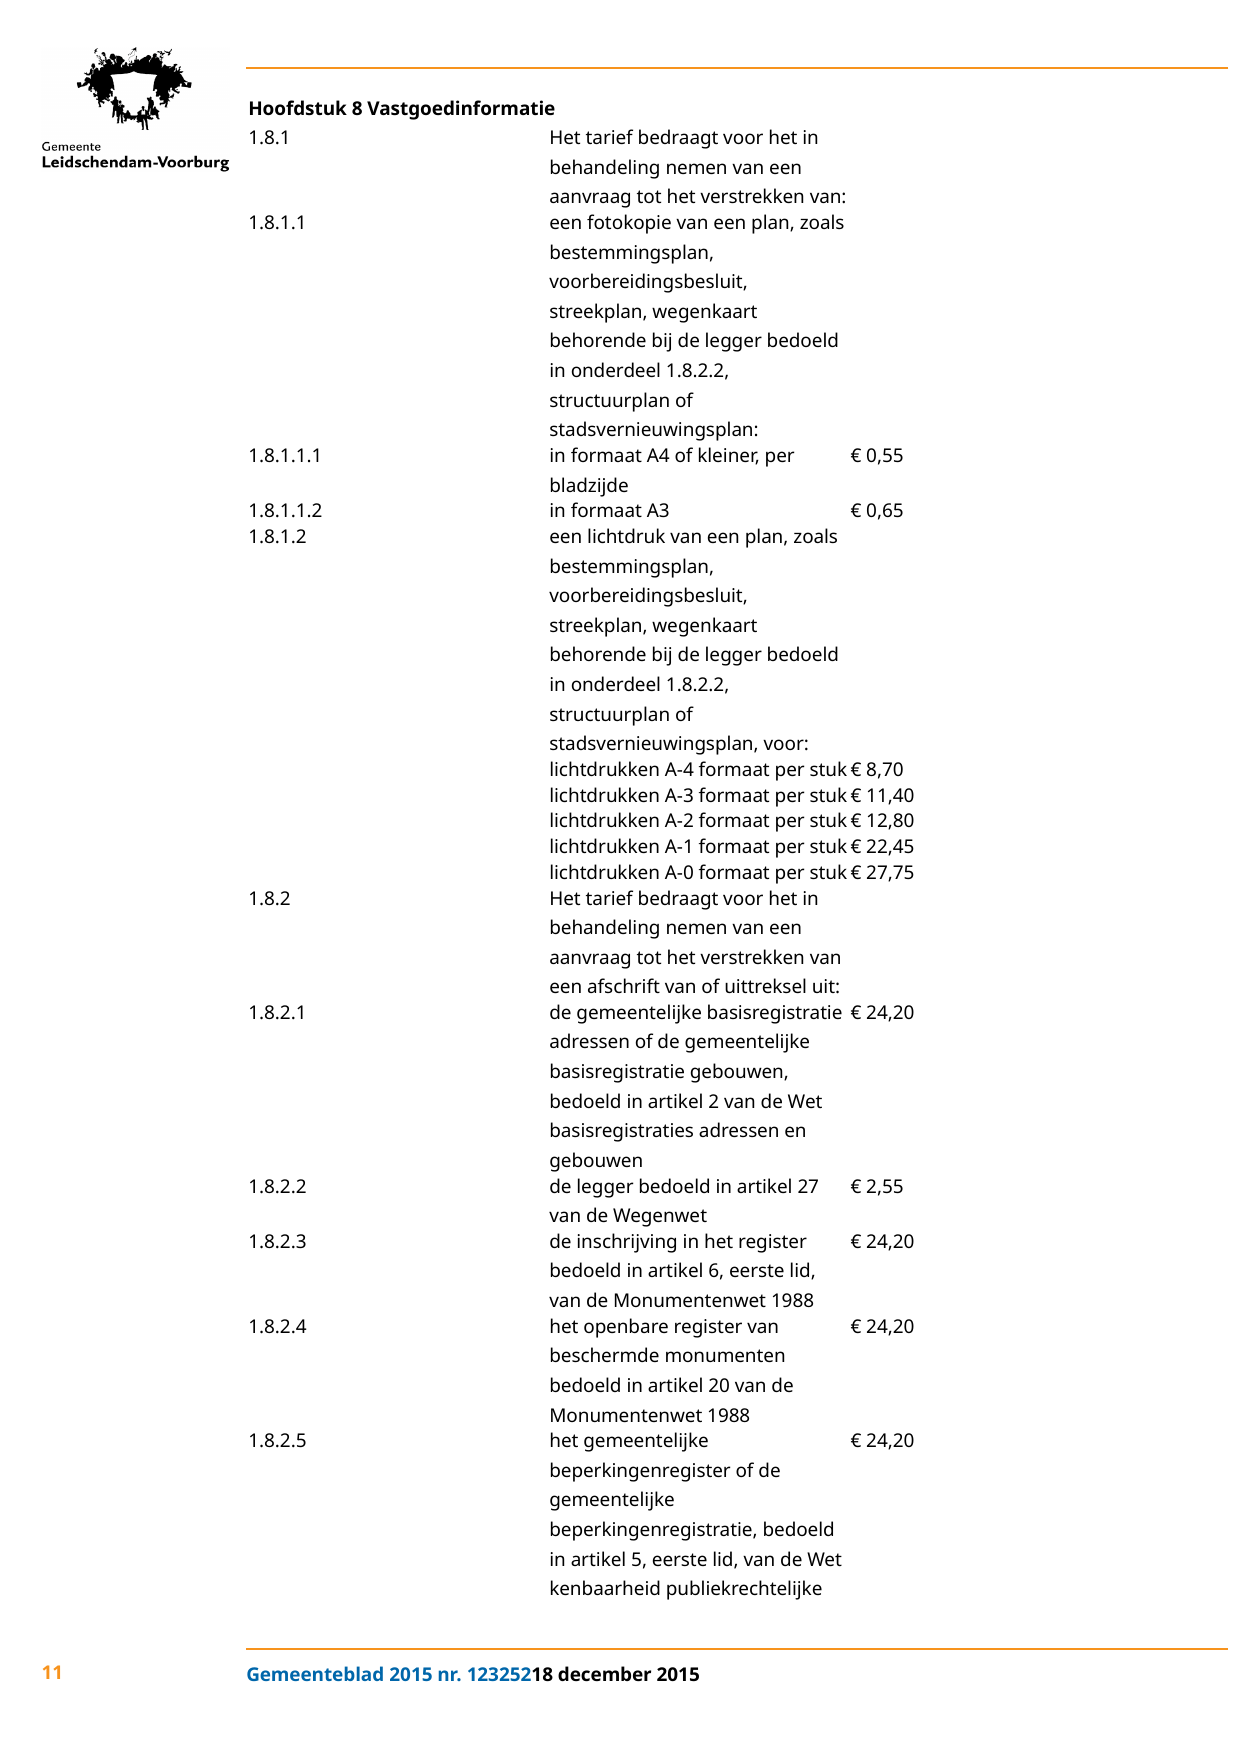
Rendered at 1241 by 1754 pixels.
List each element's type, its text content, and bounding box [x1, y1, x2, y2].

table_cell [850, 209, 1152, 442]
table_cell [248, 782, 549, 807]
table_cell het openbare register van beschermde monumenten bedoeld in artikel 20 van de Monumentenwet 1988 [549, 1313, 850, 1427]
table_cell [248, 833, 549, 859]
table_cell [248, 859, 549, 885]
table_cell € 24,20 [850, 999, 1152, 1173]
table_cell € 24,20 [850, 1228, 1152, 1313]
table_cell het gemeentelijke beperkingenregister of de gemeentelijke beperkingenregistratie, bedoeld in artikel 5, eerste lid, van de Wet kenbaarheid publiekrechtelijke [549, 1428, 850, 1601]
table_cell 1.8.1.1 [248, 209, 549, 442]
table_cell lichtdrukken A-3 formaat per stuk [549, 782, 850, 807]
table_cell Het tarief bedraagt voor het in behandeling nemen van een aanvraag tot het verstrekken van een afschrift van of uittreksel uit: [549, 885, 850, 999]
table_cell 1.8.1.1.2 [248, 498, 549, 523]
table_cell lichtdrukken A-2 formaat per stuk [549, 808, 850, 833]
table_cell [850, 523, 1152, 756]
table_cell € 22,45 [850, 833, 1152, 859]
table_cell in formaat A3 [549, 498, 850, 523]
table_cell € 0,55 [850, 442, 1152, 497]
table_cell een fotokopie van een plan, zoals bestemmingsplan, voorbereidingsbesluit, streekplan, wegenkaart behorende bij de legger bedoeld in onderdeel 1.8.2.2, structuurplan of stadsvernieuwingsplan: [549, 209, 850, 442]
table_cell 1.8.2.2 [248, 1173, 549, 1228]
table_cell € 24,20 [850, 1428, 1152, 1601]
table_cell € 11,40 [850, 782, 1152, 807]
table_cell € 0,65 [850, 498, 1152, 523]
table_cell € 27,75 [850, 859, 1152, 885]
table_cell [248, 808, 549, 833]
table_cell 1.8.1.1.1 [248, 442, 549, 497]
table_cell de gemeentelijke basisregistratie adressen of de gemeentelijke basisregistratie gebouwen, bedoeld in artikel 2 van de Wet basisregistraties adressen en gebouwen [549, 999, 850, 1173]
picture [41, 47, 231, 172]
table_cell een lichtdruk van een plan, zoals bestemmingsplan, voorbereidingsbesluit, streekplan, wegenkaart behorende bij de legger bedoeld in onderdeel 1.8.2.2, structuurplan of stadsvernieuwingsplan, voor: [549, 523, 850, 756]
table_cell de legger bedoeld in artikel 27 van de Wegenwet [549, 1173, 850, 1228]
table_cell € 12,80 [850, 808, 1152, 833]
table_cell lichtdrukken A-4 formaat per stuk [549, 756, 850, 782]
table_cell 1.8.2.5 [248, 1428, 549, 1601]
table_cell de inschrijving in het register bedoeld in artikel 6, eerste lid, van de Monumentenwet 1988 [549, 1228, 850, 1313]
table_cell 1.8.2.4 [248, 1313, 549, 1427]
table_cell 1.8.1.2 [248, 523, 549, 756]
table_header Het tarief bedraagt voor het in behandeling nemen van een aanvraag tot het verstrekken van: [549, 125, 850, 209]
table_cell € 8,70 [850, 756, 1152, 782]
table_cell 1.8.2.3 [248, 1228, 549, 1313]
table_cell € 2,55 [850, 1173, 1152, 1228]
table_cell lichtdrukken A-1 formaat per stuk [549, 833, 850, 859]
table_cell € 24,20 [850, 1313, 1152, 1427]
table_cell 1.8.2.1 [248, 999, 549, 1173]
table_cell in formaat A4 of kleiner, per bladzijde [549, 442, 850, 497]
table_cell [248, 756, 549, 782]
table_header 1.8.1 [248, 125, 549, 209]
table_cell 1.8.2 [248, 885, 549, 999]
table_header [850, 125, 1152, 209]
table_cell lichtdrukken A-0 formaat per stuk [549, 859, 850, 885]
table_cell [850, 885, 1152, 999]
text Hoofdstuk 8 Vastgoedinformatie [248, 95, 1152, 121]
